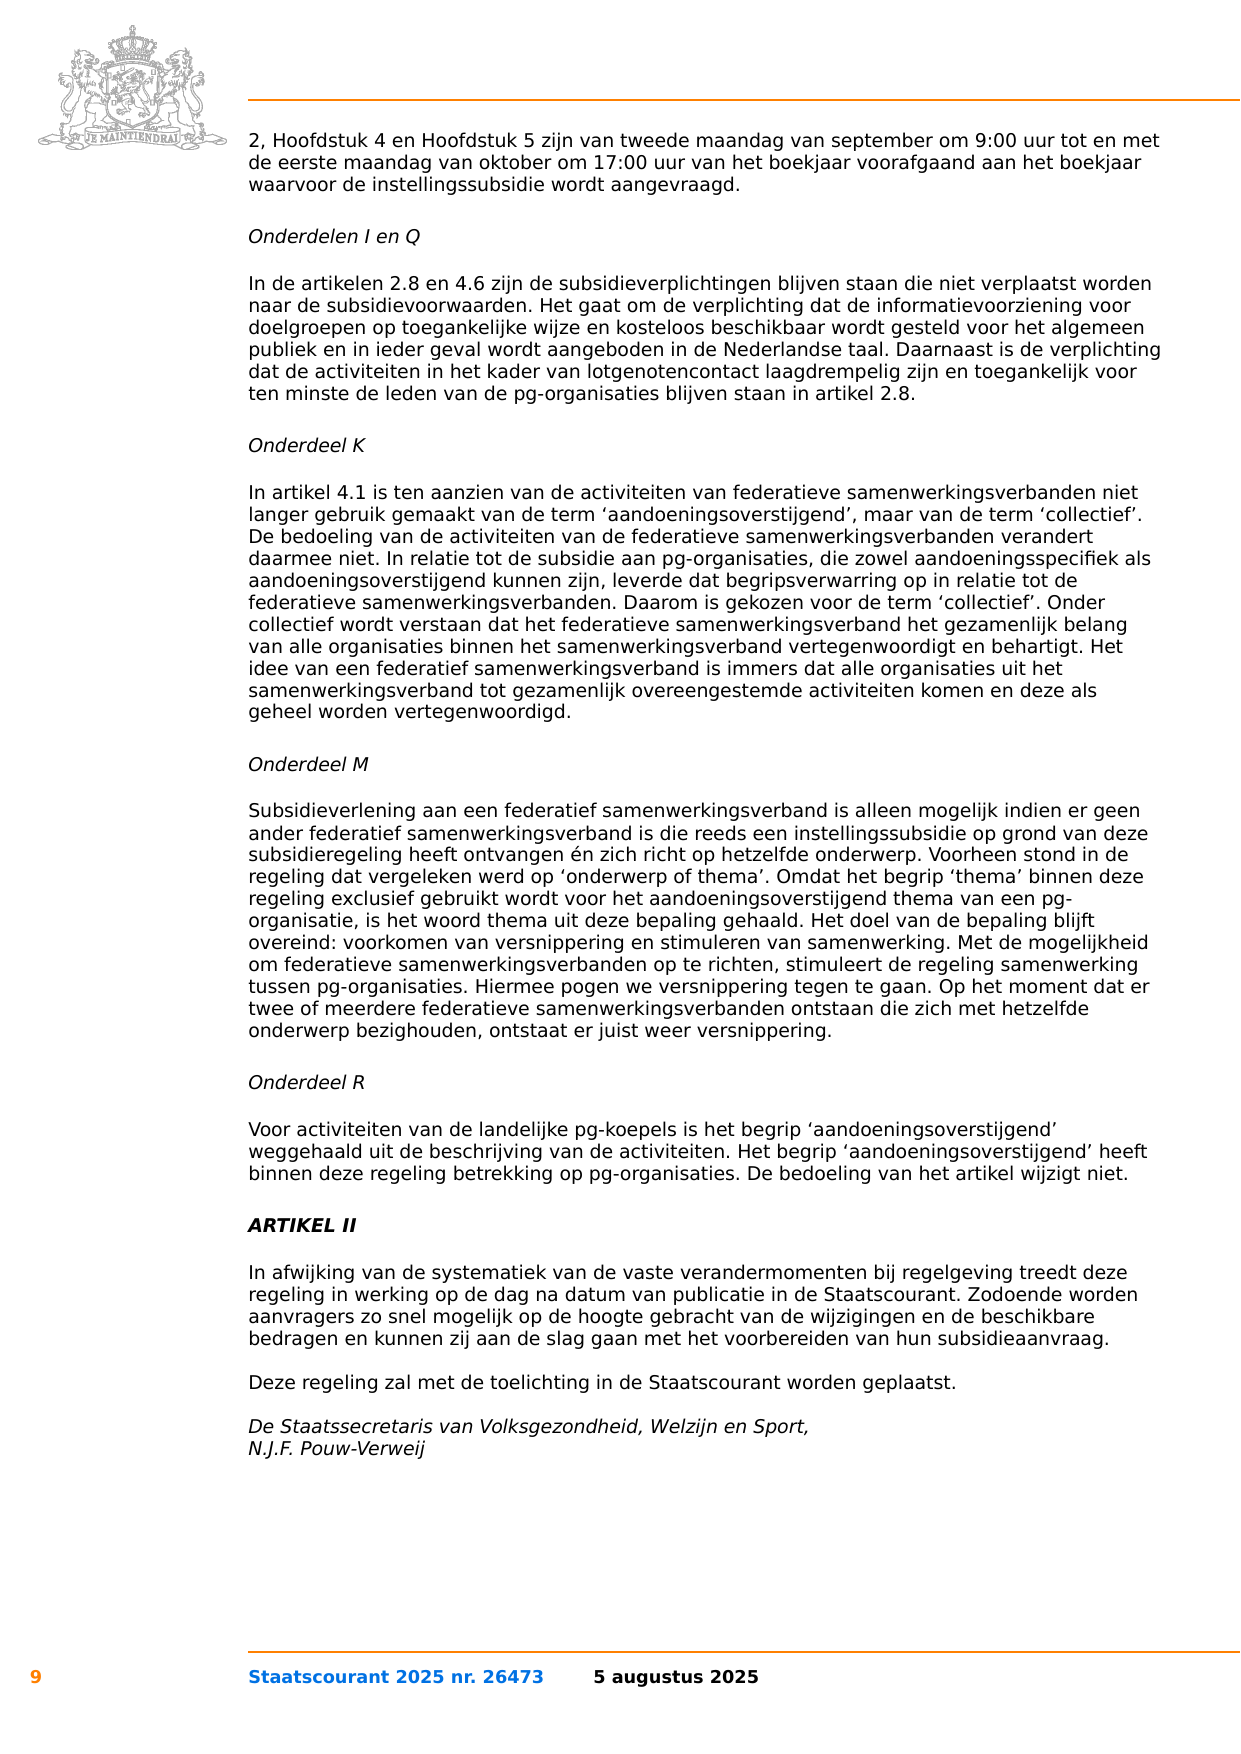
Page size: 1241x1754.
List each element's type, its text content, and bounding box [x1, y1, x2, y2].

subtitle Onderdeel R [248, 1072, 1163, 1094]
text Subsidieverlening aan een federatief samenwerkingsverband is alleen mogelijk indien er geen ander federatief samenwerkingsverband is die reeds een instellingssubsidie op grond van deze subsidieregeling heeft ontvangen én zich richt op hetzelfde onderwerp. Voorheen stond in de regeling dat vergeleken werd op ‘onderwerp of thema’. Omdat het begrip ‘thema’ binnen deze regeling exclusief gebruikt wordt voor het aandoeningsoverstijgend thema van een pg-organisatie, is het woord thema uit deze bepaling gehaald. Het doel van de bepaling blijft overeind: voorkomen van versnippering en stimuleren van samenwerking. Met de mogelijkheid om federatieve samenwerkingsverbanden op te richten, stimuleert de regeling samenwerking tussen pg-organisaties. Hiermee pogen we versnippering tegen te gaan. Op het moment dat er twee of meerdere federatieve samenwerkingsverbanden ontstaan die zich met hetzelfde onderwerp bezighouden, ontstaat er juist weer versnippering. [248, 800, 1163, 1042]
subtitle ARTIKEL II [248, 1215, 1163, 1237]
text In de artikelen 2.8 en 4.6 zijn de subsidieverplichtingen blijven staan die niet verplaatst worden naar de subsidievoorwaarden. Het gaat om de verplichting dat de informatievoorziening voor doelgroepen op toegankelijke wijze en kosteloos beschikbaar wordt gesteld voor het algemeen publiek en in ieder geval wordt aangeboden in de Nederlandse taal. Daarnaast is de verplichting dat de activiteiten in het kader van lotgenotencontact laagdrempelig zijn en toegankelijk voor ten minste de leden van de pg-organisaties blijven staan in artikel 2.8. [248, 273, 1163, 405]
subtitle Onderdeel K [248, 435, 1163, 457]
text Deze regeling zal met de toelichting in de Staatscourant worden geplaatst. [248, 1372, 1163, 1394]
text In artikel 4.1 is ten aanzien van de activiteiten van federatieve samenwerkingsverbanden niet langer gebruik gemaakt van de term ‘aandoeningsoverstijgend’, maar van de term ‘collectief’. De bedoeling van de activiteiten van de federatieve samenwerkingsverbanden verandert daarmee niet. In relatie tot de subsidie aan pg-organisaties, die zowel aandoeningsspecifiek als aandoeningsoverstijgend kunnen zijn, leverde dat begripsverwarring op in relatie tot de federatieve samenwerkingsverbanden. Daarom is gekozen voor de term ‘collectief’. Onder collectief wordt verstaan dat het federatieve samenwerkingsverband het gezamenlijk belang van alle organisaties binnen het samenwerkingsverband vertegenwoordigt en behartigt. Het idee van een federatief samenwerkingsverband is immers dat alle organisaties uit het samenwerkingsverband tot gezamenlijk overeengestemde activiteiten komen en deze als geheel worden vertegenwoordigd. [248, 482, 1163, 723]
subtitle Onderdeel M [248, 753, 1163, 775]
picture [38, 25, 227, 150]
text Voor activiteiten van de landelijke pg-koepels is het begrip ‘aandoeningsoverstijgend’ weggehaald uit de beschrijving van de activiteiten. Het begrip ‘aandoeningsoverstijgend’ heeft binnen deze regeling betrekking op pg-organisaties. De bedoeling van het artikel wijzigt niet. [248, 1119, 1163, 1185]
text In afwijking van de systematiek van de vaste verandermomenten bij regelgeving treedt deze regeling in werking op de dag na datum van publicatie in de Staatscourant. Zodoende worden aanvragers zo snel mogelijk op de hoogte gebracht van de wijzigingen en de beschikbare bedragen en kunnen zij aan de slag gaan met het voorbereiden van hun subsidieaanvraag. [248, 1262, 1163, 1350]
text De Staatssecretaris van Volksgezondheid, Welzijn en Sport, N.J.F. Pouw-Verweij [248, 1416, 1163, 1460]
text 2, Hoofdstuk 4 en Hoofdstuk 5 zijn van tweede maandag van september om 9:00 uur tot en met de eerste maandag van oktober om 17:00 uur van het boekjaar voorafgaand aan het boekjaar waarvoor de instellingssubsidie wordt aangevraagd. [248, 130, 1163, 196]
subtitle Onderdelen I en Q [248, 226, 1163, 248]
